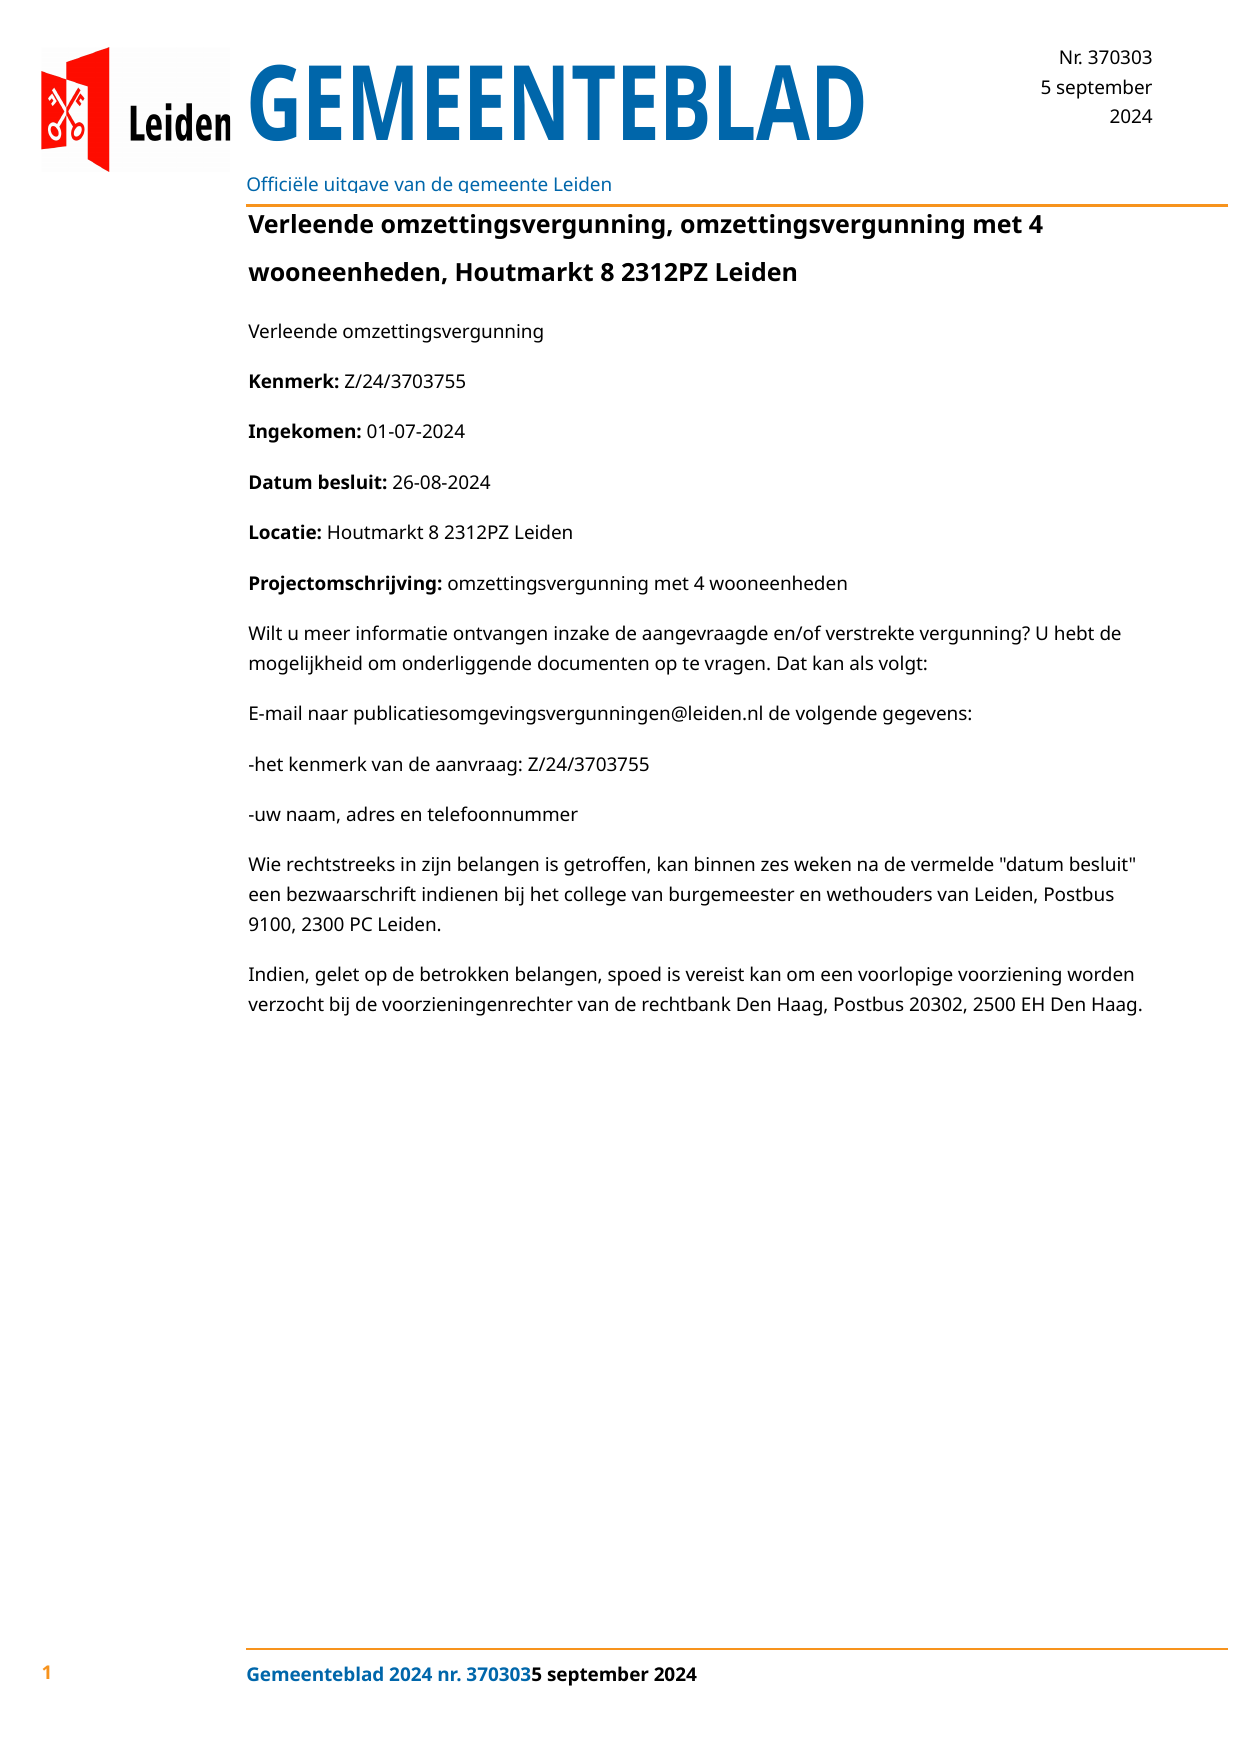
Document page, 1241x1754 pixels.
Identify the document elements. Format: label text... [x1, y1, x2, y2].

text Datum besluit: 26-08-2024 [248, 469, 1152, 495]
text Locatie: Houtmarkt 8 2312PZ Leiden [248, 519, 1152, 545]
text Wie rechtstreeks in zijn belangen is getroffen, kan binnen zes weken na de vermelde "datum besluit" een bezwaarschrift indienen bij het college van burgemeester en wethouders van Leiden, Postbus 9100, 2300 PC Leiden. [248, 852, 1152, 937]
text Projectomschrijving: omzettingsvergunning met 4 wooneenheden [248, 570, 1152, 596]
text Kenmerk: Z/24/3703755 [248, 368, 1152, 394]
text Ingekomen: 01-07-2024 [248, 419, 1152, 444]
text Indien, gelet op de betrokken belangen, spoed is vereist kan om een voorlopige voorziening worden verzocht bij de voorzieningenrechter van de rechtbank Den Haag, Postbus 20302, 2500 EH Den Haag. [248, 961, 1152, 1017]
text -uw naam, adres en telefoonnummer [248, 801, 1152, 827]
picture [41, 47, 231, 172]
text Verleende omzettingsvergunning [248, 318, 1152, 344]
text Wilt u meer informatie ontvangen inzake de aangevraagde en/of verstrekte vergunning? U hebt de mogelijkheid om onderliggende documenten op te vragen. Dat kan als volgt: [248, 620, 1152, 676]
text E-mail naar publicatiesomgevingsvergunningen@leiden.nl de volgende gegevens: [248, 700, 1152, 726]
text -het kenmerk van de aanvraag: Z/24/3703755 [248, 751, 1152, 777]
text Verleende omzettingsvergunning, omzettingsvergunning met 4 wooneenheden, Houtmarkt 8 2312PZ Leiden [248, 207, 1152, 288]
